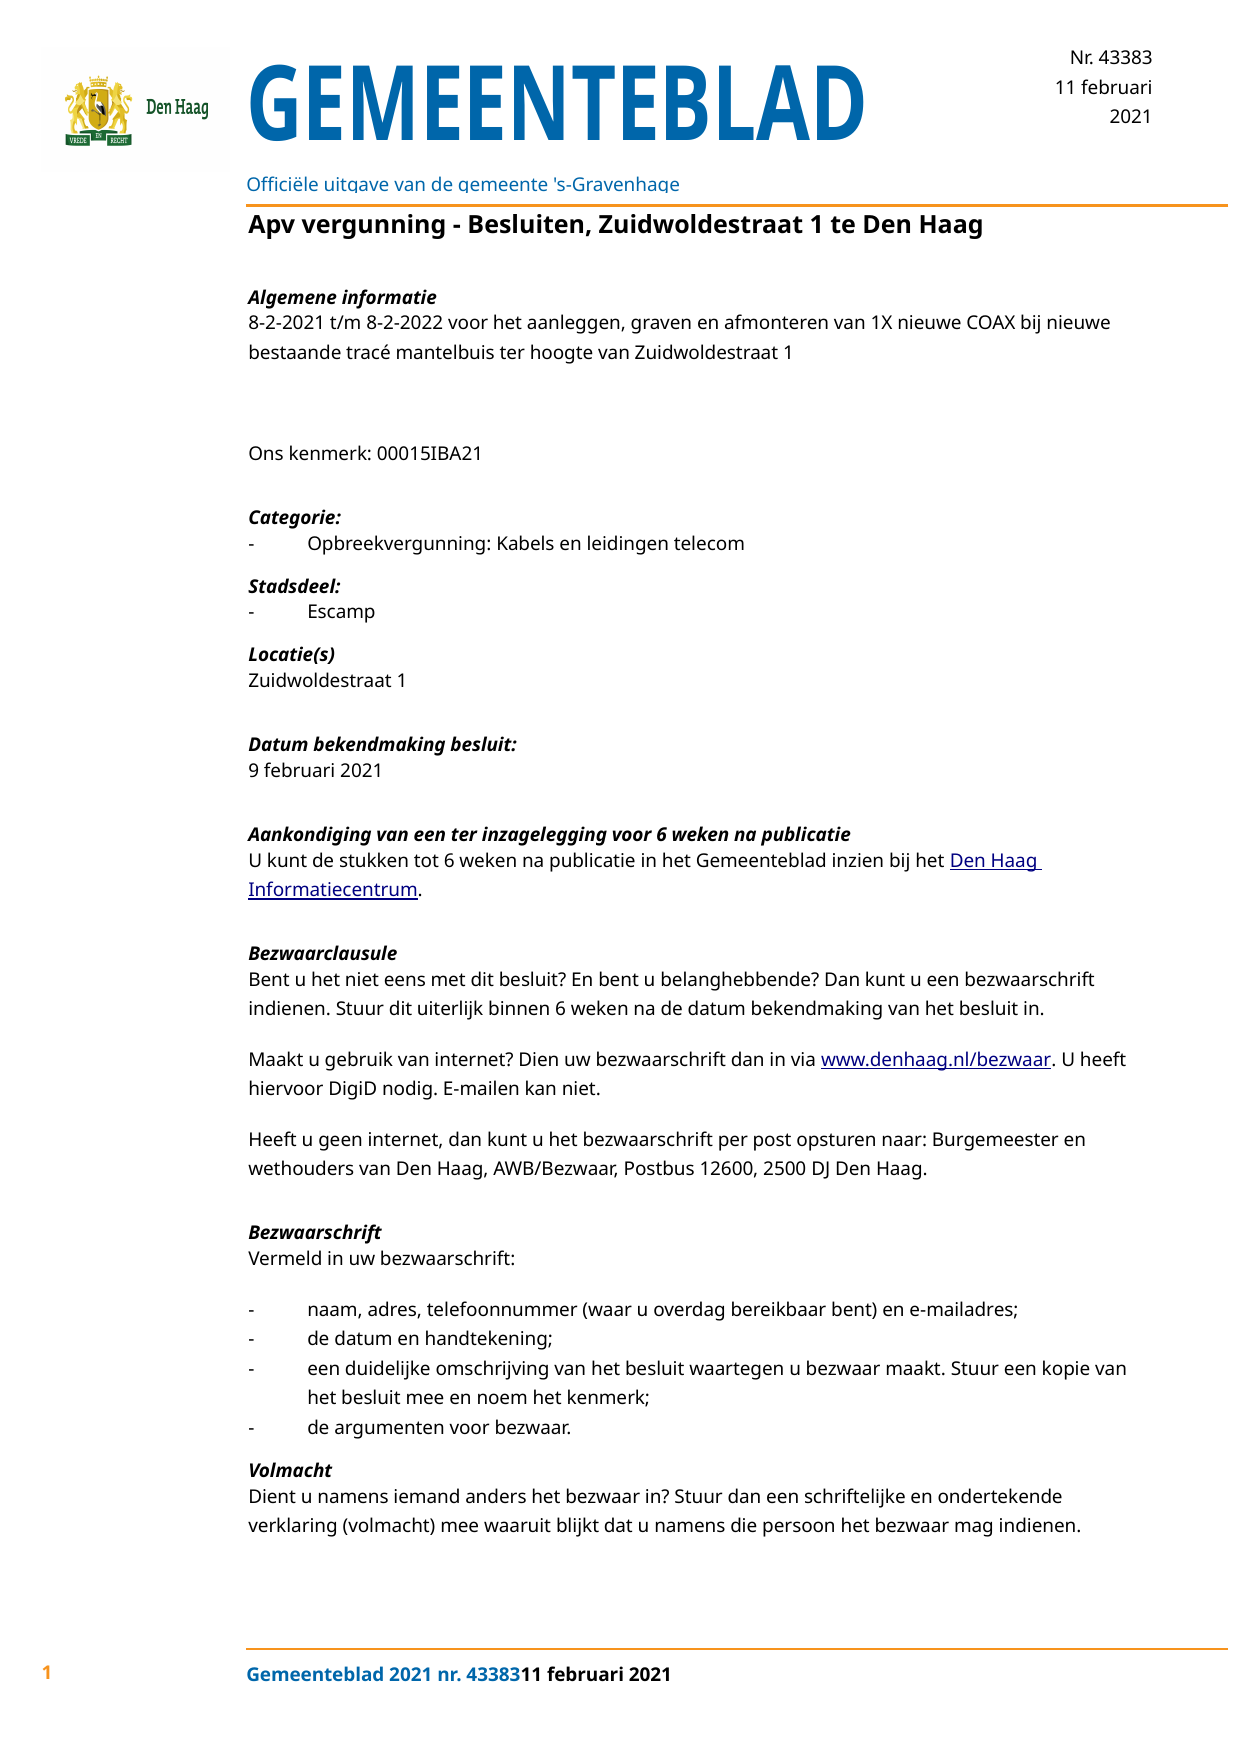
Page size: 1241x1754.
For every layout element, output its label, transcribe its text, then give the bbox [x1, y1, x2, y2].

text 8-2-2021 t/m 8-2-2022 voor het aanleggen, graven en afmonteren van 1X nieuwe COAX bij nieuwe bestaande tracé mantelbuis ter hoogte van Zuidwoldestraat 1 [248, 309, 1152, 365]
text Volmacht [248, 1457, 1152, 1483]
text Aankondiging van een ter inzagelegging voor 6 weken na publicatie [248, 821, 1152, 847]
text Bezwaarschrift [248, 1219, 1152, 1245]
text Vermeld in uw bezwaarschrift: [248, 1245, 1152, 1271]
text Categorie: [248, 504, 1152, 530]
list Escamp [248, 598, 1152, 624]
text Datum bekendmaking besluit: [248, 731, 1152, 757]
list naam, adres, telefoonnummer (waar u overdag bereikbaar bent) en e-mailadres; [248, 1296, 1152, 1321]
text Zuidwoldestraat 1 [248, 667, 1152, 693]
text Algemene informatie [248, 284, 1152, 309]
text Dient u namens iemand anders het bezwaar in? Stuur dan een schriftelijke en ondertekende verklaring (volmacht) mee waaruit blijkt dat u namens die persoon het bezwaar mag indienen. [248, 1483, 1152, 1538]
text Bezwaarclausule [248, 940, 1152, 966]
text U kunt de stukken tot 6 weken na publicatie in het Gemeenteblad inzien bij het Den Haag Informatiecentrum. [248, 847, 1152, 902]
text Locatie(s) [248, 642, 1152, 667]
text 9 februari 2021 [248, 757, 1152, 783]
list een duidelijke omschrijving van het besluit waartegen u bezwaar maakt. Stuur een kopie van het besluit mee en noem het kenmerk; [248, 1355, 1152, 1410]
text Ons kenmerk: 00015IBA21 [248, 440, 1152, 466]
text Apv vergunning - Besluiten, Zuidwoldestraat 1 te Den Haag [248, 207, 1152, 241]
list de datum en handtekening; [248, 1325, 1152, 1351]
text Maakt u gebruik van internet? Dien uw bezwaarschrift dan in via www.denhaag.nl/bezwaar. U heeft hiervoor DigiD nodig. E-mailen kan niet. [248, 1046, 1152, 1101]
list Opbreekvergunning: Kabels en leidingen telecom [248, 530, 1152, 555]
text Bent u het niet eens met dit besluit? En bent u belanghebbende? Dan kunt u een bezwaarschrift indienen. Stuur dit uiterlijk binnen 6 weken na de datum bekendmaking van het besluit in. [248, 966, 1152, 1021]
list de argumenten voor bezwaar. [248, 1414, 1152, 1440]
picture [41, 47, 231, 172]
text Heeft u geen internet, dan kunt u het bezwaarschrift per post opsturen naar: Burgemeester en wethouders van Den Haag, AWB/Bezwaar, Postbus 12600, 2500 DJ Den Haag. [248, 1126, 1152, 1181]
text Stadsdeel: [248, 573, 1152, 598]
